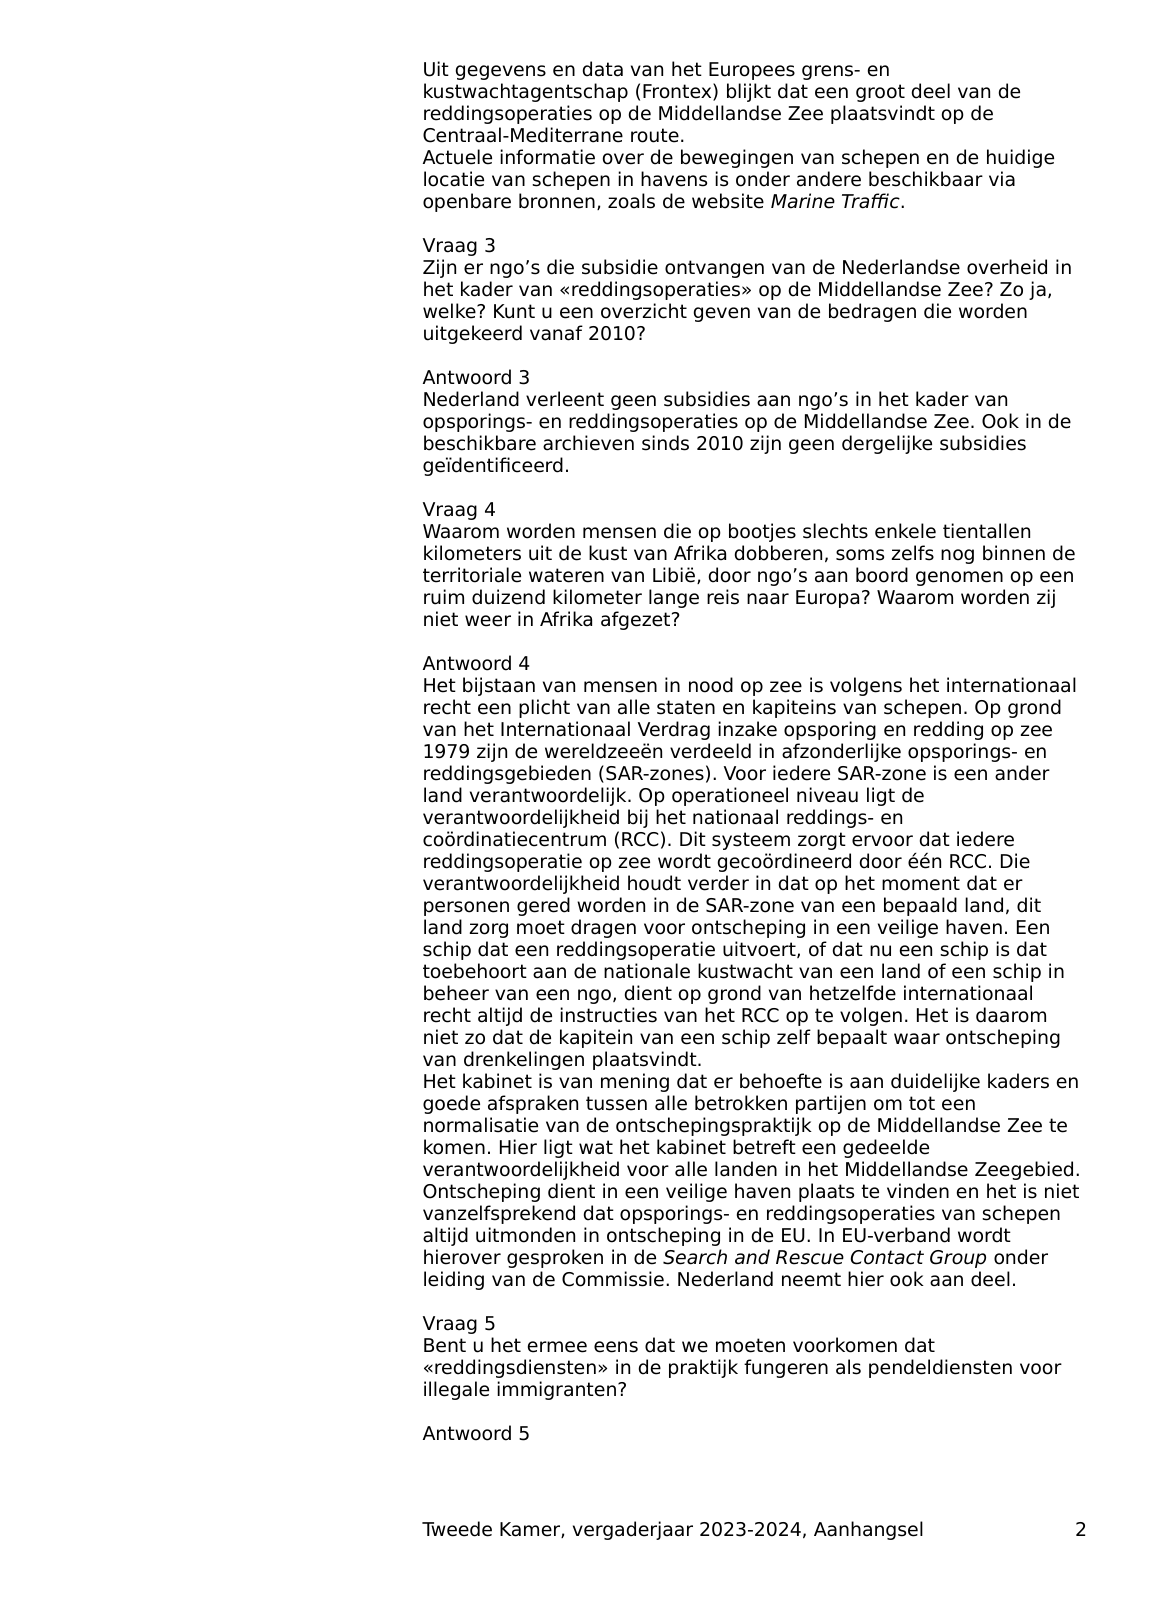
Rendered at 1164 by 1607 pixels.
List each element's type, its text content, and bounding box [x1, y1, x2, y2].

text Antwoord 4 [422, 653, 1087, 675]
text Vraag 4 [422, 499, 1087, 521]
text Zijn er ngo’s die subsidie ontvangen van de Nederlandse overheid in het kader van «reddingsoperaties» op de Middellandse Zee? Zo ja, welke? Kunt u een overzicht geven van de bedragen die worden uitgekeerd vanaf 2010? [422, 257, 1087, 345]
text Antwoord 3 [422, 367, 1087, 389]
text Vraag 5 [422, 1313, 1087, 1335]
text Waarom worden mensen die op bootjes slechts enkele tientallen kilometers uit de kust van Afrika dobberen, soms zelfs nog binnen de territoriale wateren van Libië, door ngo’s aan boord genomen op een ruim duizend kilometer lange reis naar Europa? Waarom worden zij niet weer in Afrika afgezet? [422, 521, 1087, 631]
text Actuele informatie over de bewegingen van schepen en de huidige locatie van schepen in havens is onder andere beschikbaar via openbare bronnen, zoals de website Marine Traffic. [422, 147, 1087, 213]
text Uit gegevens en data van het Europees grens- en kustwachtagentschap (Frontex) blijkt dat een groot deel van de reddingsoperaties op de Middellandse Zee plaatsvindt op de Centraal-Mediterrane route. [422, 59, 1087, 147]
text Het kabinet is van mening dat er behoefte is aan duidelijke kaders en goede afspraken tussen alle betrokken partijen om tot een normalisatie van de ontschepingspraktijk op de Middellandse Zee te komen. Hier ligt wat het kabinet betreft een gedeelde verantwoordelijkheid voor alle landen in het Middellandse Zeegebied. Ontscheping dient in een veilige haven plaats te vinden en het is niet vanzelfsprekend dat opsporings- en reddingsoperaties van schepen altijd uitmonden in ontscheping in de EU. In EU-verband wordt hierover gesproken in de Search and Rescue Contact Group onder leiding van de Commissie. Nederland neemt hier ook aan deel. [422, 1071, 1087, 1291]
text Nederland verleent geen subsidies aan ngo’s in het kader van opsporings- en reddingsoperaties op de Middellandse Zee. Ook in de beschikbare archieven sinds 2010 zijn geen dergelijke subsidies geïdentificeerd. [422, 389, 1087, 477]
text Het bijstaan van mensen in nood op zee is volgens het internationaal recht een plicht van alle staten en kapiteins van schepen. Op grond van het Internationaal Verdrag inzake opsporing en redding op zee 1979 zijn de wereldzeeën verdeeld in afzonderlijke opsporings- en reddingsgebieden (SAR-zones). Voor iedere SAR-zone is een ander land verantwoordelijk. Op operationeel niveau ligt de verantwoordelijkheid bij het nationaal reddings- en coördinatiecentrum (RCC). Dit systeem zorgt ervoor dat iedere reddingsoperatie op zee wordt gecoördineerd door één RCC. Die verantwoordelijkheid houdt verder in dat op het moment dat er personen gered worden in de SAR-zone van een bepaald land, dit land zorg moet dragen voor ontscheping in een veilige haven. Een schip dat een reddingsoperatie uitvoert, of dat nu een schip is dat toebehoort aan de nationale kustwacht van een land of een schip in beheer van een ngo, dient op grond van hetzelfde internationaal recht altijd de instructies van het RCC op te volgen. Het is daarom niet zo dat de kapitein van een schip zelf bepaalt waar ontscheping van drenkelingen plaatsvindt. [422, 675, 1087, 1071]
text Antwoord 5 [422, 1423, 1087, 1445]
text Vraag 3 [422, 235, 1087, 257]
text Bent u het ermee eens dat we moeten voorkomen dat «reddingsdiensten» in de praktijk fungeren als pendeldiensten voor illegale immigranten? [422, 1335, 1087, 1401]
